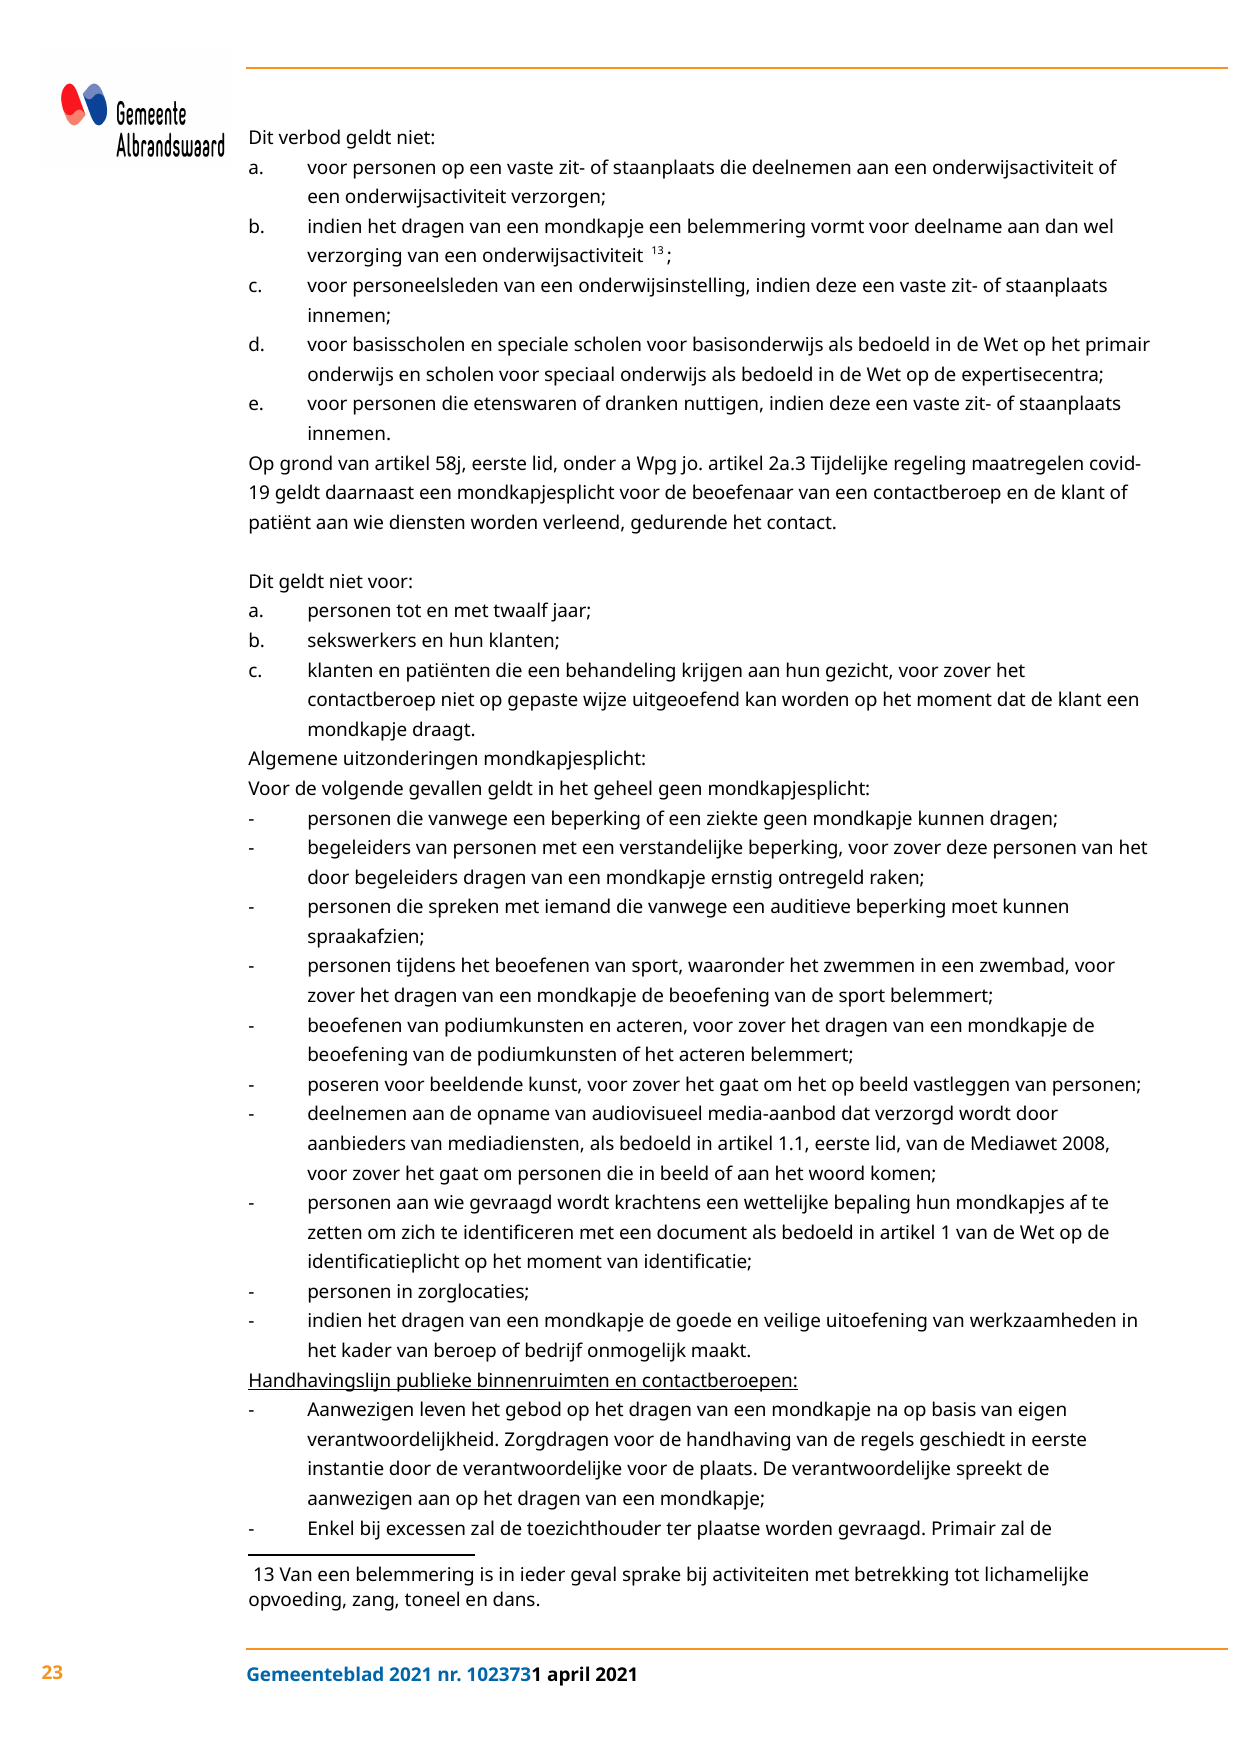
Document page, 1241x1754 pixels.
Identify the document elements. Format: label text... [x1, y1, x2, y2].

list sekswerkers en hun klanten; [248, 627, 1152, 653]
list deelnemen aan de opname van audiovisueel media-aanbod dat verzorgd wordt door aanbieders van mediadiensten, als bedoeld in artikel 1.1, eerste lid, van de Mediawet 2008, voor zover het gaat om personen die in beeld of aan het woord komen; [248, 1101, 1152, 1186]
list personen aan wie gevraagd wordt krachtens een wettelijke bepaling hun mondkapjes af te zetten om zich te identificeren met een document als bedoeld in artikel 1 van de Wet op de identificatieplicht op het moment van identificatie; [248, 1189, 1152, 1274]
list Enkel bij excessen zal de toezichthouder ter plaatse worden gevraagd. Primair zal de [248, 1515, 1152, 1541]
list personen die vanwege een beperking of een ziekte geen mondkapje kunnen dragen; [248, 805, 1152, 831]
list Van een belemmering is in ieder geval sprake bij activiteiten met betrekking tot lichamelijke opvoeding, zang, toneel en dans. [248, 1561, 1152, 1612]
text Dit verbod geldt niet: [248, 124, 1152, 150]
text Algemene uitzonderingen mondkapjesplicht: [248, 746, 1152, 771]
text Dit geldt niet voor: [248, 568, 1152, 594]
list klanten en patiënten die een behandeling krijgen aan hun gezicht, voor zover het contactberoep niet op gepaste wijze uitgeoefend kan worden op het moment dat de klant een mondkapje draagt. [248, 657, 1152, 742]
text Handhavingslijn publieke binnenruimten en contactberoepen: [248, 1367, 1152, 1393]
list voor basisscholen en speciale scholen voor basisonderwijs als bedoeld in de Wet op het primair onderwijs en scholen voor speciaal onderwijs als bedoeld in de Wet op de expertisecentra; [248, 331, 1152, 387]
list indien het dragen van een mondkapje de goede en veilige uitoefening van werkzaamheden in het kader van beroep of bedrijf onmogelijk maakt. [248, 1308, 1152, 1363]
list personen in zorglocaties; [248, 1278, 1152, 1304]
text Op grond van artikel 58j, eerste lid, onder a Wpg jo. artikel 2a.3 Tijdelijke regeling maatregelen covid-19 geldt daarnaast een mondkapjesplicht voor de beoefenaar van een contactberoep en de klant of patiënt aan wie diensten worden verleend, gedurende het contact. [248, 450, 1152, 535]
list Aanwezigen leven het gebod op het dragen van een mondkapje na op basis van eigen verantwoordelijkheid. Zorgdragen voor de handhaving van de regels geschiedt in eerste instantie door de verantwoordelijke voor de plaats. De verantwoordelijke spreekt de aanwezigen aan op het dragen van een mondkapje; [248, 1396, 1152, 1511]
list begeleiders van personen met een verstandelijke beperking, voor zover deze personen van het door begeleiders dragen van een mondkapje ernstig ontregeld raken; [248, 834, 1152, 890]
list voor personen op een vaste zit- of staanplaats die deelnemen aan een onderwijsactiviteit of een onderwijsactiviteit verzorgen; [248, 154, 1152, 209]
list voor personen die etenswaren of dranken nuttigen, indien deze een vaste zit- of staanplaats innemen. [248, 391, 1152, 446]
list beoefenen van podiumkunsten en acteren, voor zover het dragen van een mondkapje de beoefening van de podiumkunsten of het acteren belemmert; [248, 1012, 1152, 1067]
list personen tijdens het beoefenen van sport, waaronder het zwemmen in een zwembad, voor zover het dragen van een mondkapje de beoefening van de sport belemmert; [248, 953, 1152, 1008]
list poseren voor beeldende kunst, voor zover het gaat om het op beeld vastleggen van personen; [248, 1071, 1152, 1097]
list personen tot en met twaalf jaar; [248, 598, 1152, 623]
text Voor de volgende gevallen geldt in het geheel geen mondkapjesplicht: [248, 775, 1152, 801]
list personen die spreken met iemand die vanwege een auditieve beperking moet kunnen spraakafzien; [248, 893, 1152, 949]
picture [41, 47, 231, 172]
list indien het dragen van een mondkapje een belemmering vormt voor deelname aan dan wel verzorging van een onderwijsactiviteit ; [248, 213, 1152, 268]
list voor personeelsleden van een onderwijsinstelling, indien deze een vaste zit- of staanplaats innemen; [248, 272, 1152, 328]
